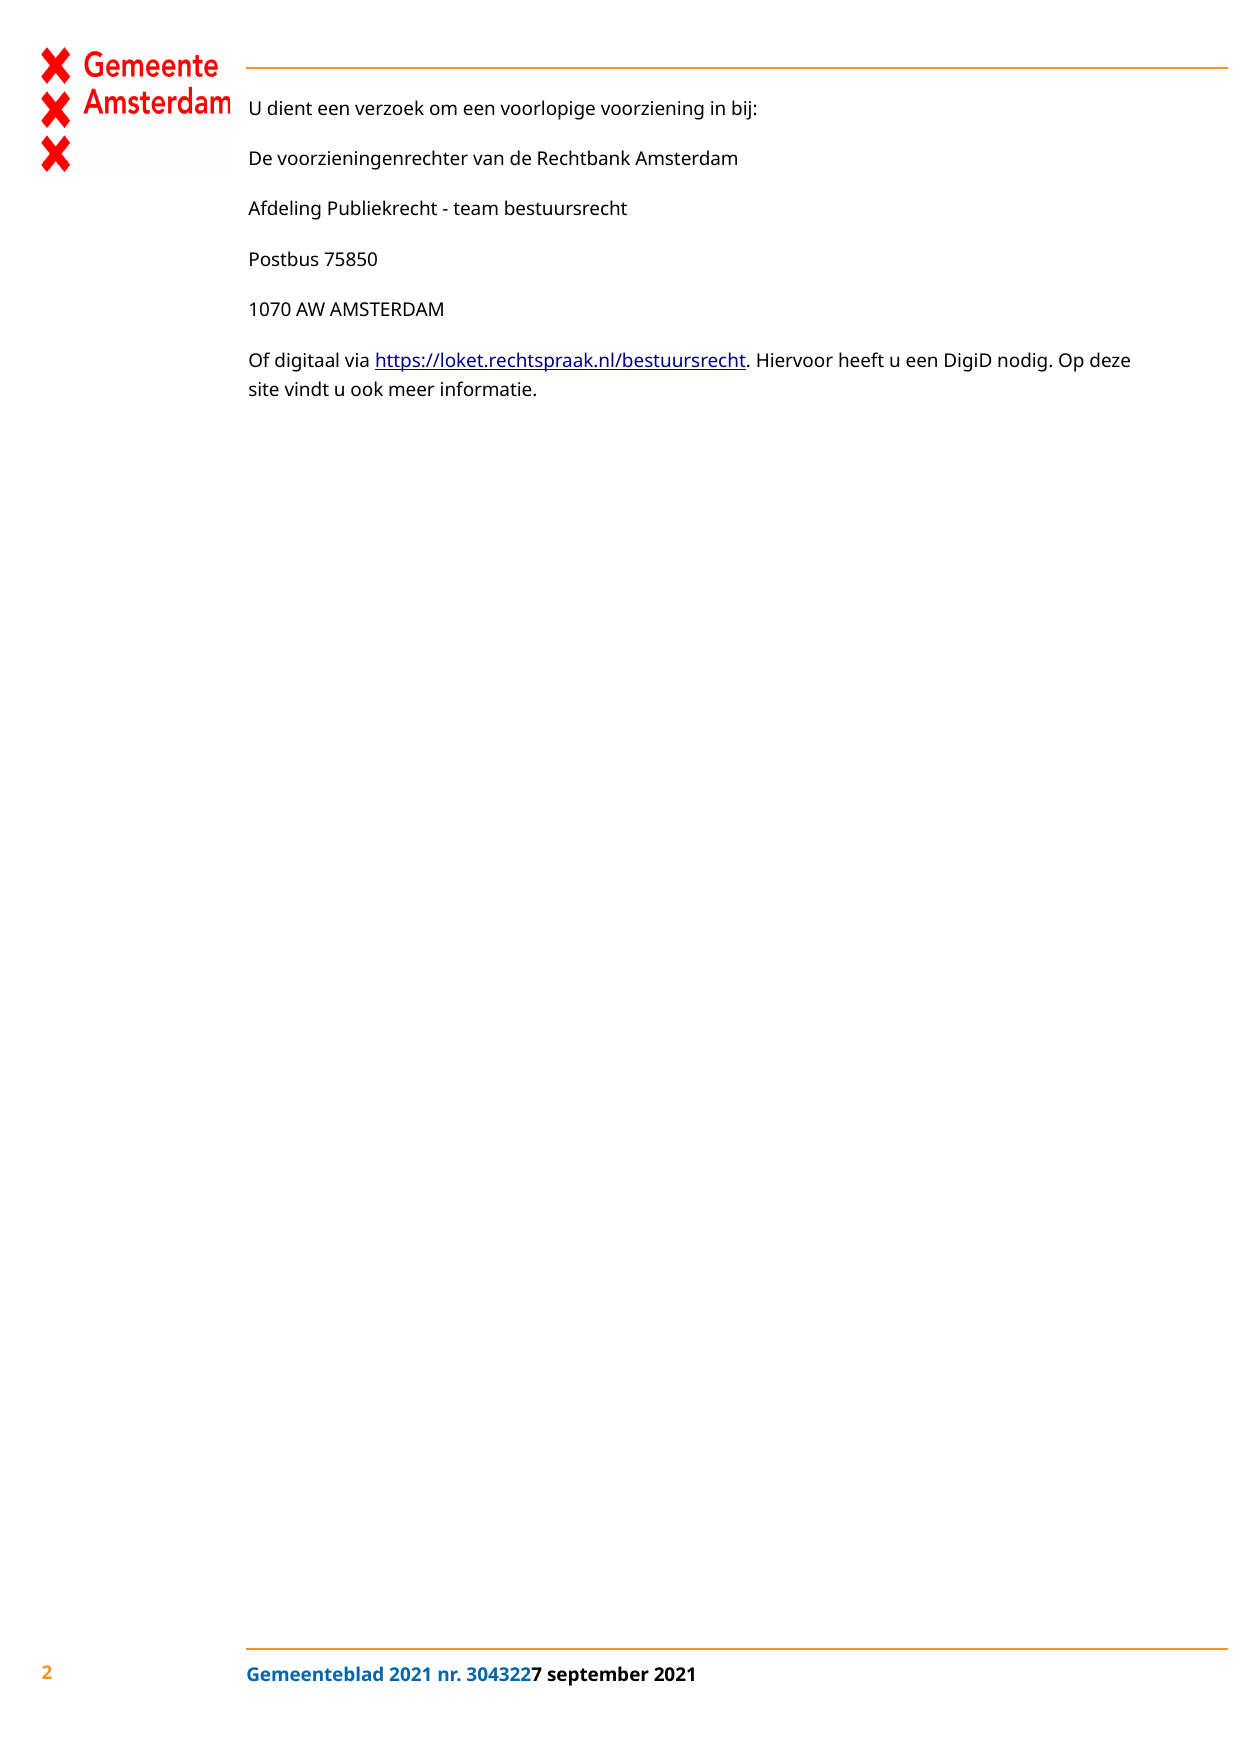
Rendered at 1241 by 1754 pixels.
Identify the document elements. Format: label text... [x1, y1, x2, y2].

text U dient een verzoek om een voorlopige voorziening in bij: [248, 95, 1152, 121]
picture [41, 47, 231, 172]
text Of digitaal via https://loket.rechtspraak.nl/bestuursrecht. Hiervoor heeft u een DigiD nodig. Op deze site vindt u ook meer informatie. [248, 347, 1152, 402]
text De voorzieningenrechter van de Rechtbank Amsterdam [248, 145, 1152, 171]
text Afdeling Publiekrecht - team bestuursrecht [248, 196, 1152, 221]
text Postbus 75850 [248, 246, 1152, 272]
text 1070 AW AMSTERDAM [248, 296, 1152, 322]
